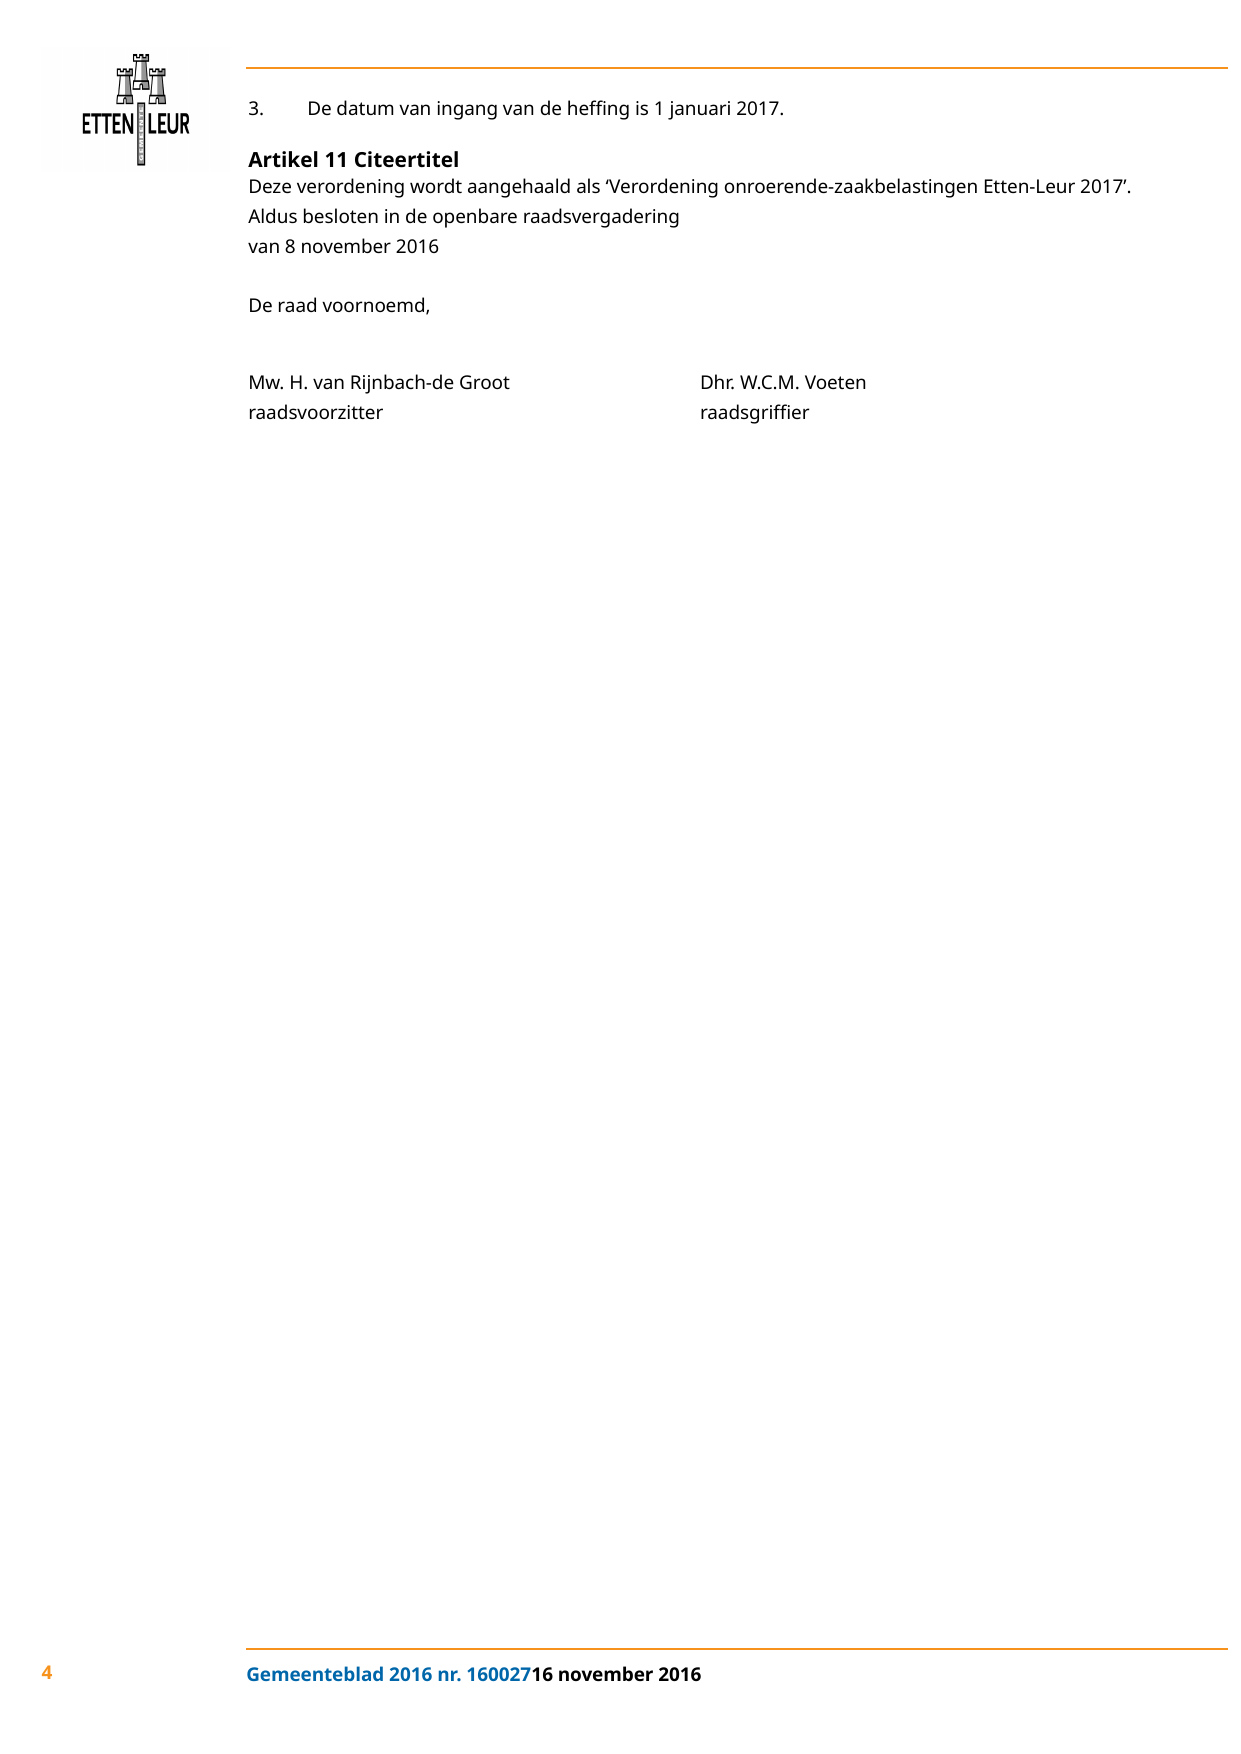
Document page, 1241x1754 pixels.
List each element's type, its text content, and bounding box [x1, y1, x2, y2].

table_cell [248, 318, 700, 343]
table_header De raad voornoemd, [248, 292, 700, 318]
table_cell Mw. H. van Rijnbach-de Groot raadsvoorzitter [248, 369, 700, 424]
table_cell Dhr. W.C.M. Voeten raadsgriffier [700, 369, 1152, 424]
picture [41, 47, 231, 172]
text van 8 november 2016 [248, 233, 1152, 258]
table_cell [700, 344, 1152, 369]
text Aldus besloten in de openbare raadsvergadering [248, 203, 1152, 229]
list De datum van ingang van de heffing is 1 januari 2017. [248, 95, 1152, 121]
text Deze verordening wordt aangehaald als ‘Verordening onroerende-zaakbelastingen Etten-Leur 2017’. [248, 174, 1152, 199]
table_header [700, 292, 1152, 318]
table_cell [248, 344, 700, 369]
table_cell [700, 318, 1152, 343]
text Artikel 11 Citeertitel [248, 145, 1152, 174]
